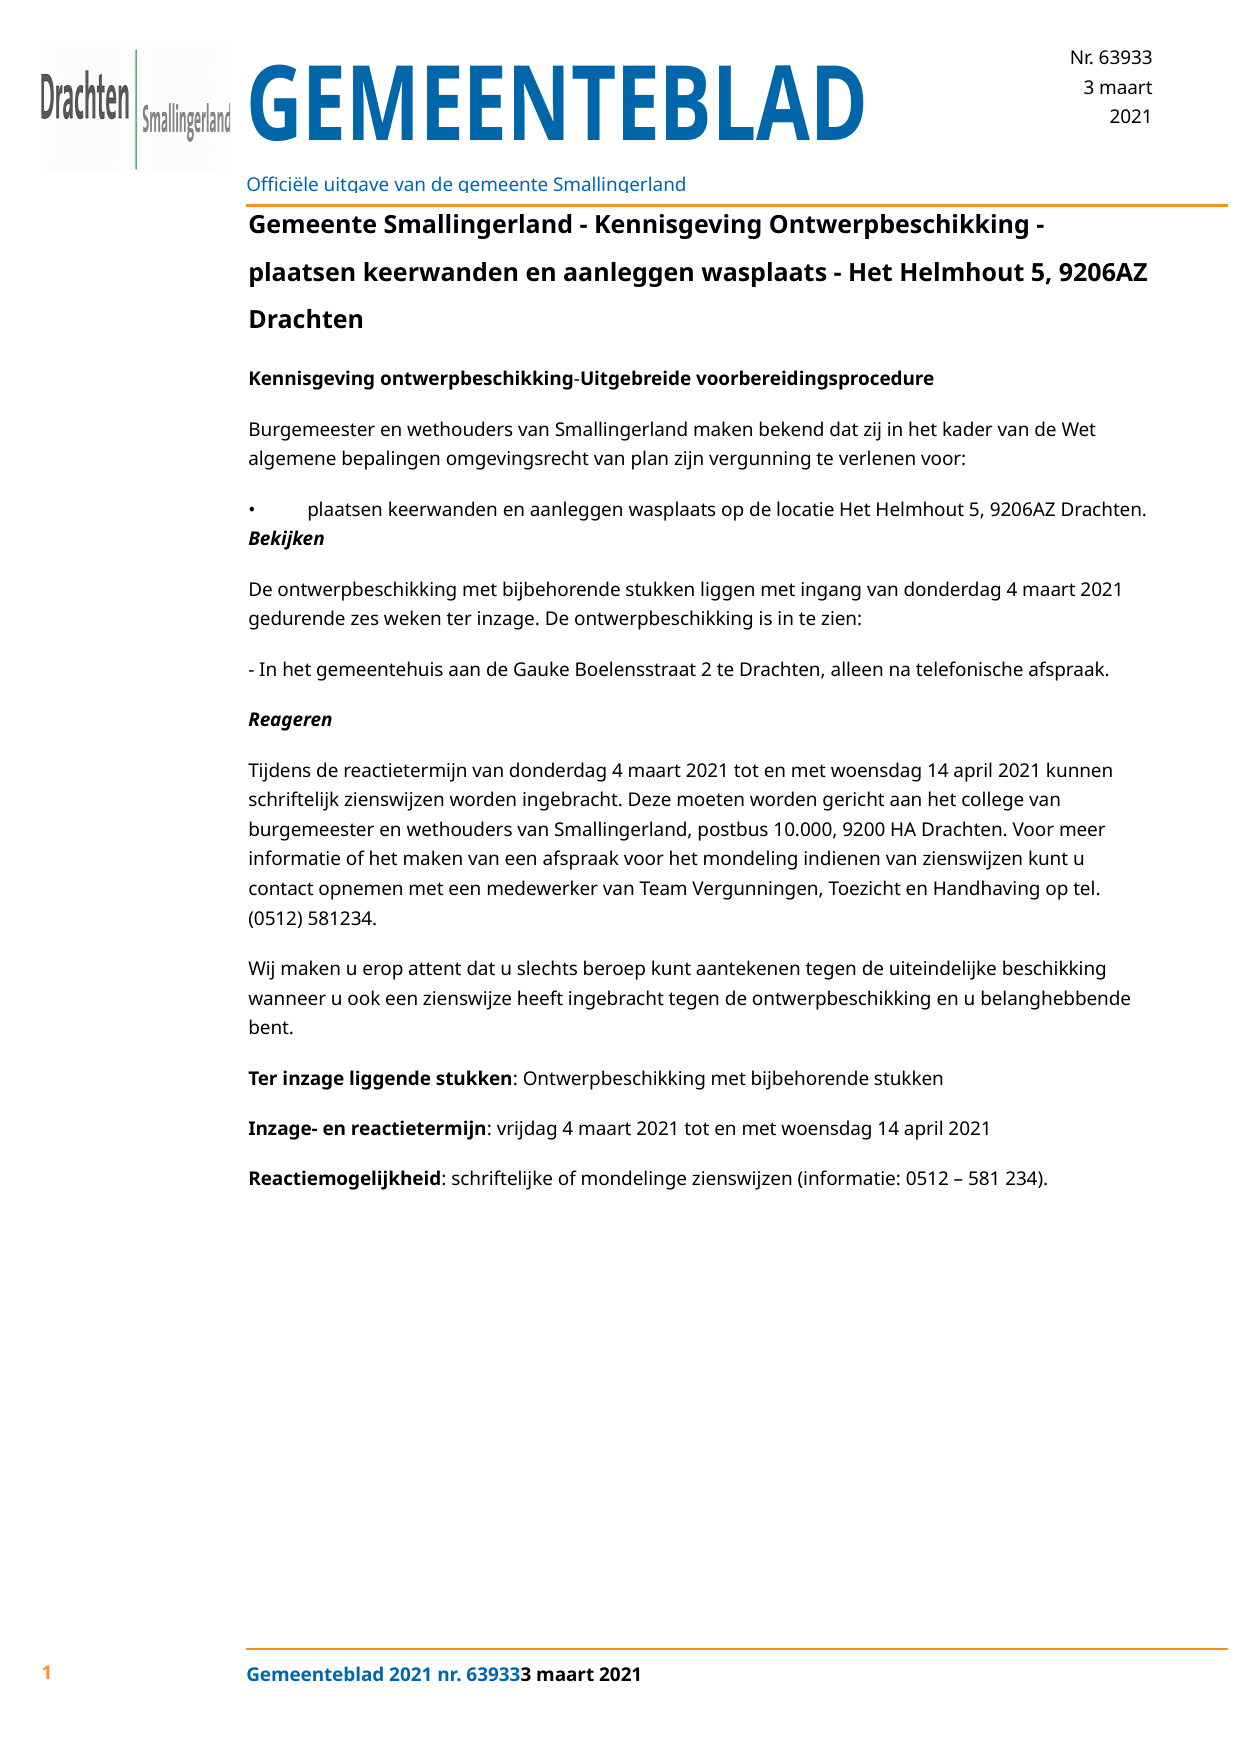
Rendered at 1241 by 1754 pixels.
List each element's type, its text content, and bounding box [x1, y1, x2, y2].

text Reactiemogelijkheid: schriftelijke of mondelinge zienswijzen (informatie: 0512 – 581 234). [248, 1166, 1152, 1191]
text Gemeente Smallingerland - Kennisgeving Ontwerpbeschikking - plaatsen keerwanden en aanleggen wasplaats - Het Helmhout 5, 9206AZ Drachten [248, 207, 1152, 336]
text De ontwerpbeschikking met bijbehorende stukken liggen met ingang van donderdag 4 maart 2021 gedurende zes weken ter inzage. De ontwerpbeschikking is in te zien: [248, 576, 1152, 631]
text Reageren [248, 706, 1152, 732]
text Kennisgeving ontwerpbeschikking-Uitgebreide voorbereidingsprocedure [248, 366, 1152, 391]
text - In het gemeentehuis aan de Gauke Boelensstraat 2 te Drachten, alleen na telefonische afspraak. [248, 656, 1152, 682]
text Burgemeester en wethouders van Smallingerland maken bekend dat zij in het kader van de Wet algemene bepalingen omgevingsrecht van plan zijn vergunning te verlenen voor: [248, 416, 1152, 471]
text Wij maken u erop attent dat u slechts beroep kunt aantekenen tegen de uiteindelijke beschikking wanneer u ook een zienswijze heeft ingebracht tegen de ontwerpbeschikking en u belanghebbende bent. [248, 955, 1152, 1040]
text Bekijken [248, 526, 1152, 551]
text Ter inzage liggende stukken: Ontwerpbeschikking met bijbehorende stukken [248, 1065, 1152, 1090]
text Tijdens de reactietermijn van donderdag 4 maart 2021 tot en met woensdag 14 april 2021 kunnen schriftelijk zienswijzen worden ingebracht. Deze moeten worden gericht aan het college van burgemeester en wethouders van Smallingerland, postbus 10.000, 9200 HA Drachten. Voor meer informatie of het maken van een afspraak voor het mondeling indienen van zienswijzen kunt u contact opnemen met een medewerker van Team Vergunningen, Toezicht en Handhaving op tel. (0512) 581234. [248, 757, 1152, 930]
list plaatsen keerwanden en aanleggen wasplaats op de locatie Het Helmhout 5, 9206AZ Drachten. [248, 496, 1152, 522]
picture [41, 47, 231, 172]
text Inzage- en reactietermijn: vrijdag 4 maart 2021 tot en met woensdag 14 april 2021 [248, 1115, 1152, 1141]
